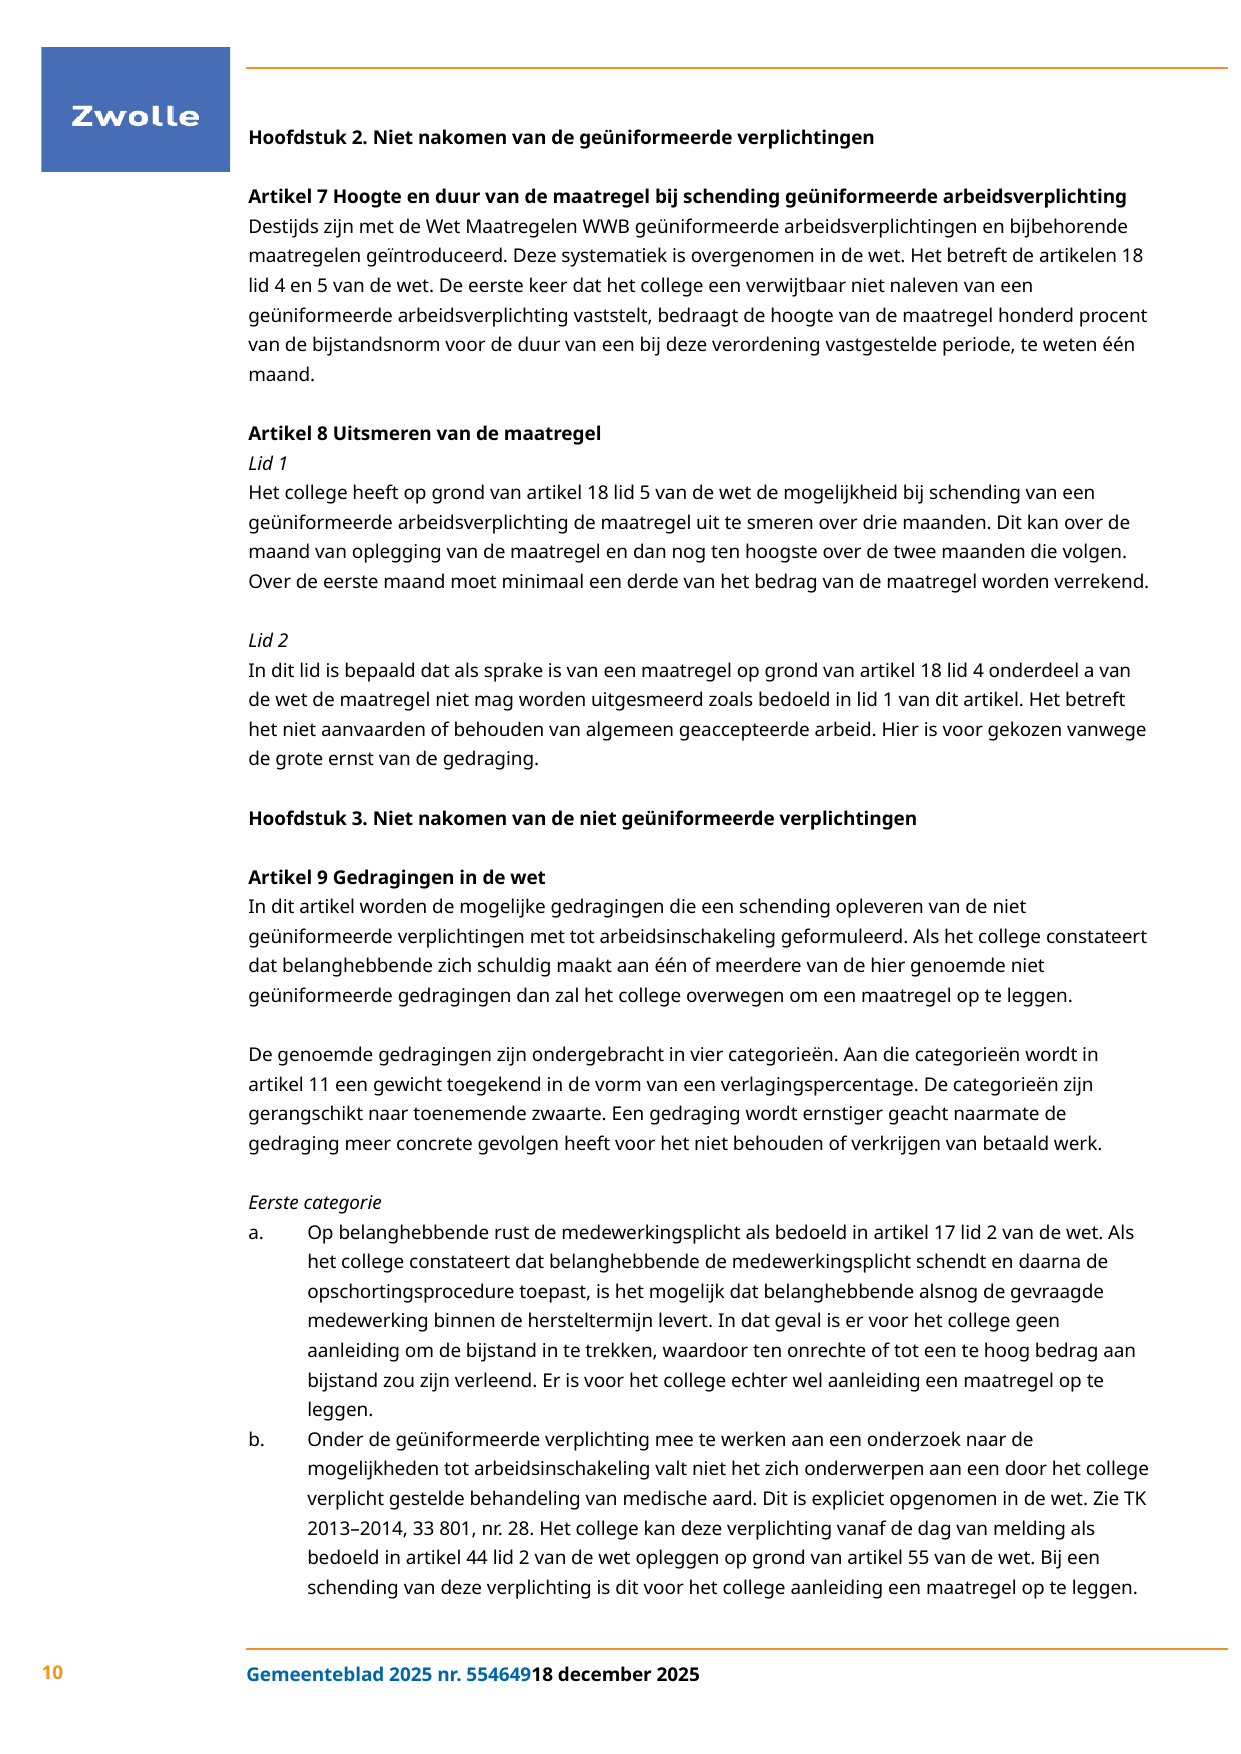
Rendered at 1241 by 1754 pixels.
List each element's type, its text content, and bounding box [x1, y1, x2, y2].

text Het college heeft op grond van artikel 18 lid 5 van de wet de mogelijkheid bij schending van een geüniformeerde arbeidsverplichting de maatregel uit te smeren over drie maanden. Dit kan over de maand van oplegging van de maatregel en dan nog ten hoogste over de twee maanden die volgen. Over de eerste maand moet minimaal een derde van het bedrag van de maatregel worden verrekend. [248, 479, 1152, 594]
text Artikel 9 Gedragingen in de wet [248, 864, 1152, 890]
list Op belanghebbende rust de medewerkingsplicht als bedoeld in artikel 17 lid 2 van de wet. Als het college constateert dat belanghebbende de medewerkingsplicht schendt en daarna de opschortingsprocedure toepast, is het mogelijk dat belanghebbende alsnog de gevraagde medewerking binnen de hersteltermijn levert. In dat geval is er voor het college geen aanleiding om de bijstand in te trekken, waardoor ten onrechte of tot een te hoog bedrag aan bijstand zou zijn verleend. Er is voor het college echter wel aanleiding een maatregel op te leggen. [248, 1219, 1152, 1422]
text Eerste categorie [248, 1189, 1152, 1215]
text In dit artikel worden de mogelijke gedragingen die een schending opleveren van de niet geüniformeerde verplichtingen met tot arbeidsinschakeling geformuleerd. Als het college constateert dat belanghebbende zich schuldig maakt aan één of meerdere van de hier genoemde niet geüniformeerde gedragingen dan zal het college overwegen om een maatregel op te leggen. [248, 893, 1152, 1008]
text Artikel 8 Uitsmeren van de maatregel [248, 420, 1152, 446]
text Lid 1 [248, 450, 1152, 476]
picture [41, 47, 231, 172]
text De genoemde gedragingen zijn ondergebracht in vier categorieën. Aan die categorieën wordt in artikel 11 een gewicht toegekend in de vorm van een verlagingspercentage. De categorieën zijn gerangschikt naar toenemende zwaarte. Een gedraging wordt ernstiger geacht naarmate de gedraging meer concrete gevolgen heeft voor het niet behouden of verkrijgen van betaald werk. [248, 1041, 1152, 1156]
text Hoofdstuk 3. Niet nakomen van de niet geüniformeerde verplichtingen [248, 805, 1152, 831]
list Onder de geüniformeerde verplichting mee te werken aan een onderzoek naar de mogelijkheden tot arbeidsinschakeling valt niet het zich onderwerpen aan een door het college verplicht gestelde behandeling van medische aard. Dit is expliciet opgenomen in de wet. Zie TK 2013–2014, 33 801, nr. 28. Het college kan deze verplichting vanaf de dag van melding als bedoeld in artikel 44 lid 2 van de wet opleggen op grond van artikel 55 van de wet. Bij een schending van deze verplichting is dit voor het college aanleiding een maatregel op te leggen. [248, 1426, 1152, 1600]
text Lid 2 [248, 627, 1152, 653]
text Destijds zijn met de Wet Maatregelen WWB geüniformeerde arbeidsverplichtingen en bijbehorende maatregelen geïntroduceerd. Deze systematiek is overgenomen in de wet. Het betreft de artikelen 18 lid 4 en 5 van de wet. De eerste keer dat het college een verwijtbaar niet naleven van een geüniformeerde arbeidsverplichting vaststelt, bedraagt de hoogte van de maatregel honderd procent van de bijstandsnorm voor de duur van een bij deze verordening vastgestelde periode, te weten één maand. [248, 213, 1152, 387]
text In dit lid is bepaald dat als sprake is van een maatregel op grond van artikel 18 lid 4 onderdeel a van de wet de maatregel niet mag worden uitgesmeerd zoals bedoeld in lid 1 van dit artikel. Het betreft het niet aanvaarden of behouden van algemeen geaccepteerde arbeid. Hier is voor gekozen vanwege de grote ernst van de gedraging. [248, 657, 1152, 771]
text Artikel 7 Hoogte en duur van de maatregel bij schending geüniformeerde arbeidsverplichting [248, 183, 1152, 209]
text Hoofdstuk 2. Niet nakomen van de geüniformeerde verplichtingen [248, 124, 1152, 150]
